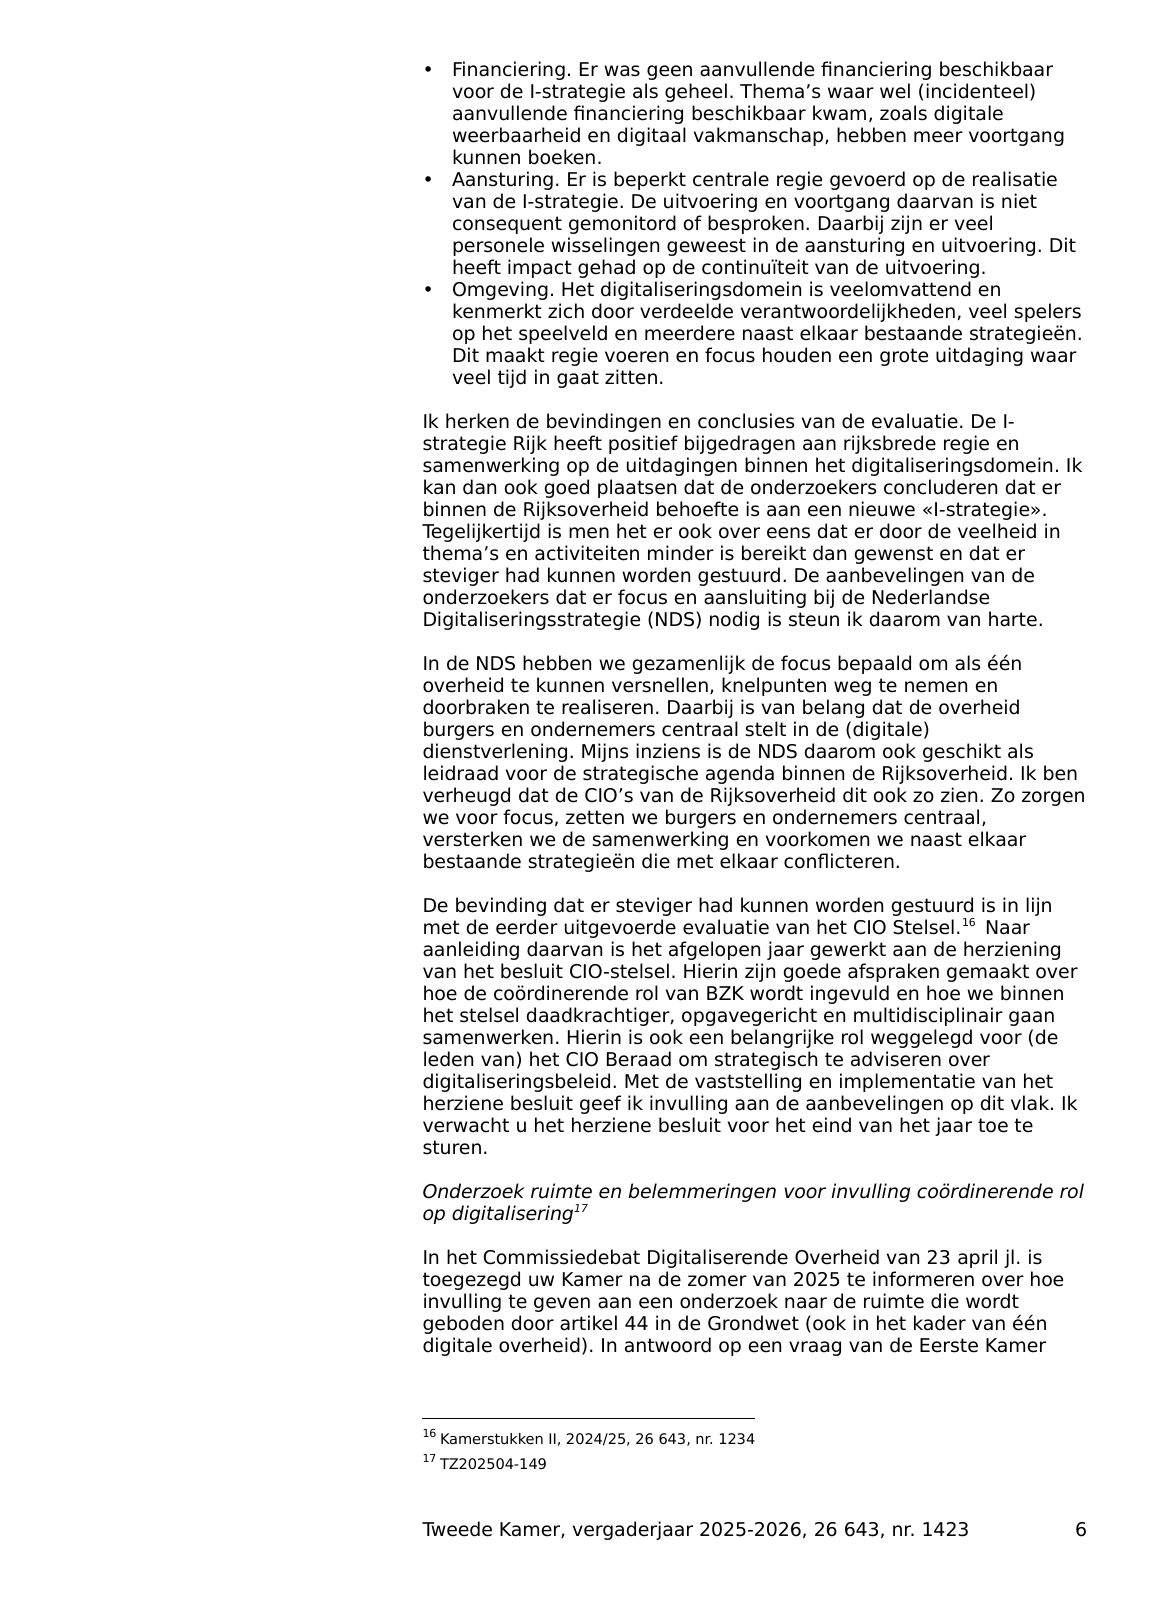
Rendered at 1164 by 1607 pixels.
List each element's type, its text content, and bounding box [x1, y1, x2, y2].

text In de NDS hebben we gezamenlijk de focus bepaald om als één overheid te kunnen versnellen, knelpunten weg te nemen en doorbraken te realiseren. Daarbij is van belang dat de overheid burgers en ondernemers centraal stelt in de (digitale) dienstverlening. Mijns inziens is de NDS daarom ook geschikt als leidraad voor de strategische agenda binnen de Rijksoverheid. Ik ben verheugd dat de CIO’s van de Rijksoverheid dit ook zo zien. Zo zorgen we voor focus, zetten we burgers en ondernemers centraal, versterken we de samenwerking en voorkomen we naast elkaar bestaande strategieën die met elkaar conflicteren. [422, 653, 1087, 873]
text In het Commissiedebat Digitaliserende Overheid van 23 april jl. is toegezegd uw Kamer na de zomer van 2025 te informeren over hoe invulling te geven aan een onderzoek naar de ruimte die wordt geboden door artikel 44 in de Grondwet (ook in het kader van één digitale overheid). In antwoord op een vraag van de Eerste Kamer [422, 1247, 1087, 1357]
text • Omgeving. Het digitaliseringsdomein is veelomvattend en kenmerkt zich door verdeelde verantwoordelijkheden, veel spelers op het speelveld en meerdere naast elkaar bestaande strategieën. Dit maakt regie voeren en focus houden een grote uitdaging waar veel tijd in gaat zitten. [422, 279, 1087, 389]
text TZ202504-149 [422, 1452, 1087, 1474]
text • Aansturing. Er is beperkt centrale regie gevoerd op de realisatie van de I-strategie. De uitvoering en voortgang daarvan is niet consequent gemonitord of besproken. Daarbij zijn er veel personele wisselingen geweest in de aansturing en uitvoering. Dit heeft impact gehad op de continuïteit van de uitvoering. [422, 169, 1087, 279]
subtitle Onderzoek ruimte en belemmeringen voor invulling coördinerende rol op digitalisering [422, 1181, 1087, 1225]
text Ik herken de bevindingen en conclusies van de evaluatie. De I-strategie Rijk heeft positief bijgedragen aan rijksbrede regie en samenwerking op de uitdagingen binnen het digitaliseringsdomein. Ik kan dan ook goed plaatsen dat de onderzoekers concluderen dat er binnen de Rijksoverheid behoefte is aan een nieuwe «I-strategie». Tegelijkertijd is men het er ook over eens dat er door de veelheid in thema’s en activiteiten minder is bereikt dan gewenst en dat er steviger had kunnen worden gestuurd. De aanbevelingen van de onderzoekers dat er focus en aansluiting bij de Nederlandse Digitaliseringsstrategie (NDS) nodig is steun ik daarom van harte. [422, 411, 1087, 631]
text De bevinding dat er steviger had kunnen worden gestuurd is in lijn met de eerder uitgevoerde evaluatie van het CIO Stelsel. Naar aanleiding daarvan is het afgelopen jaar gewerkt aan de herziening van het besluit CIO-stelsel. Hierin zijn goede afspraken gemaakt over hoe de coördinerende rol van BZK wordt ingevuld en hoe we binnen het stelsel daadkrachtiger, opgavegericht en multidisciplinair gaan samenwerken. Hierin is ook een belangrijke rol weggelegd voor (de leden van) het CIO Beraad om strategisch te adviseren over digitaliseringsbeleid. Met de vaststelling en implementatie van het herziene besluit geef ik invulling aan de aanbevelingen op dit vlak. Ik verwacht u het herziene besluit voor het eind van het jaar toe te sturen. [422, 895, 1087, 1159]
text • Financiering. Er was geen aanvullende financiering beschikbaar voor de I-strategie als geheel. Thema’s waar wel (incidenteel) aanvullende financiering beschikbaar kwam, zoals digitale weerbaarheid en digitaal vakmanschap, hebben meer voortgang kunnen boeken. [422, 59, 1087, 169]
text Kamerstukken II, 2024/25, 26 643, nr. 1234 [422, 1427, 1087, 1449]
